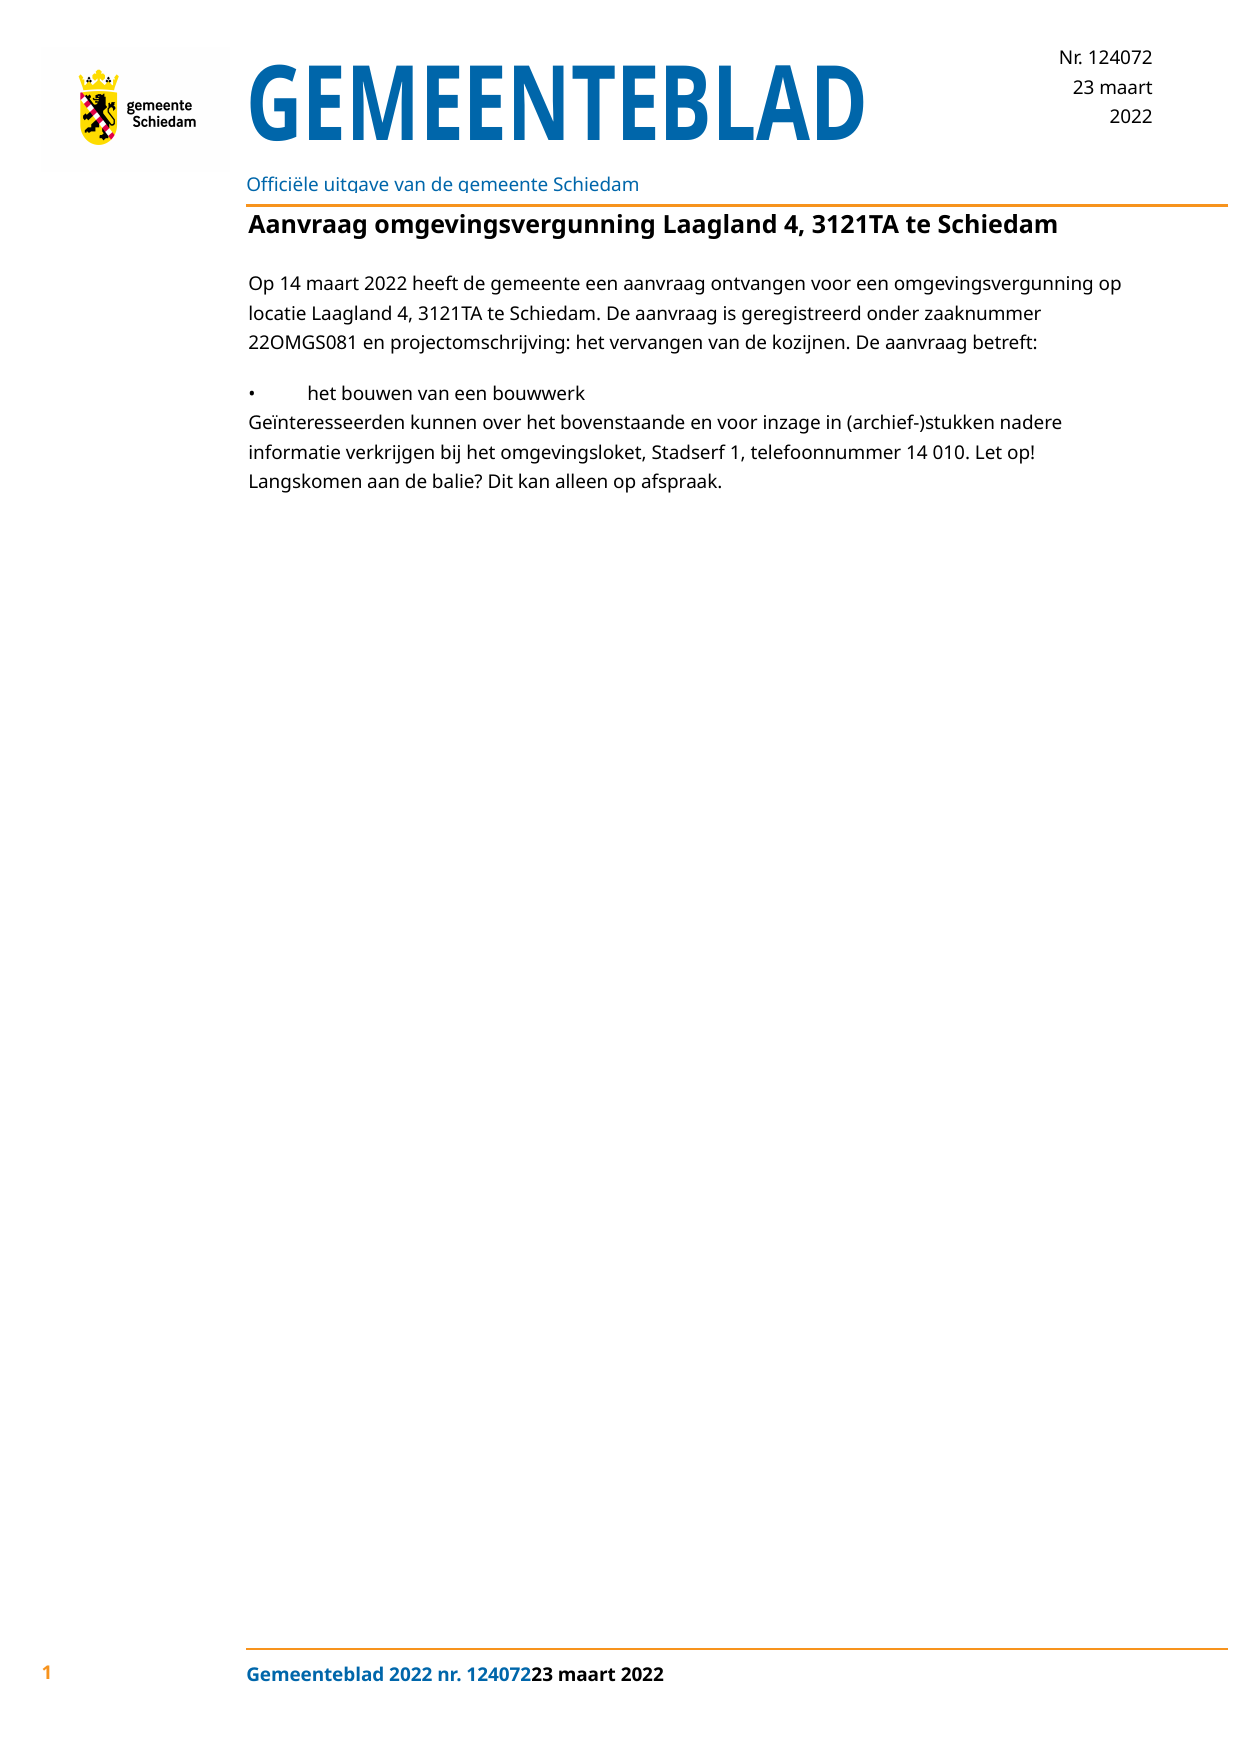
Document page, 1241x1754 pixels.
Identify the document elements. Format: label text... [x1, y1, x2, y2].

list het bouwen van een bouwwerk [248, 380, 1152, 406]
text Aanvraag omgevingsvergunning Laagland 4, 3121TA te Schiedam [248, 207, 1152, 241]
text Geïnteresseerden kunnen over het bovenstaande en voor inzage in (archief-)stukken nadere informatie verkrijgen bij het omgevingsloket, Stadserf 1, telefoonnummer 14 010. Let op! Langskomen aan de balie? Dit kan alleen op afspraak. [248, 409, 1152, 494]
text Op 14 maart 2022 heeft de gemeente een aanvraag ontvangen voor een omgevingsvergunning op locatie Laagland 4, 3121TA te Schiedam. De aanvraag is geregistreerd onder zaaknummer 22OMGS081 en projectomschrijving: het vervangen van de kozijnen. De aanvraag betreft: [248, 270, 1152, 355]
picture [41, 47, 231, 172]
